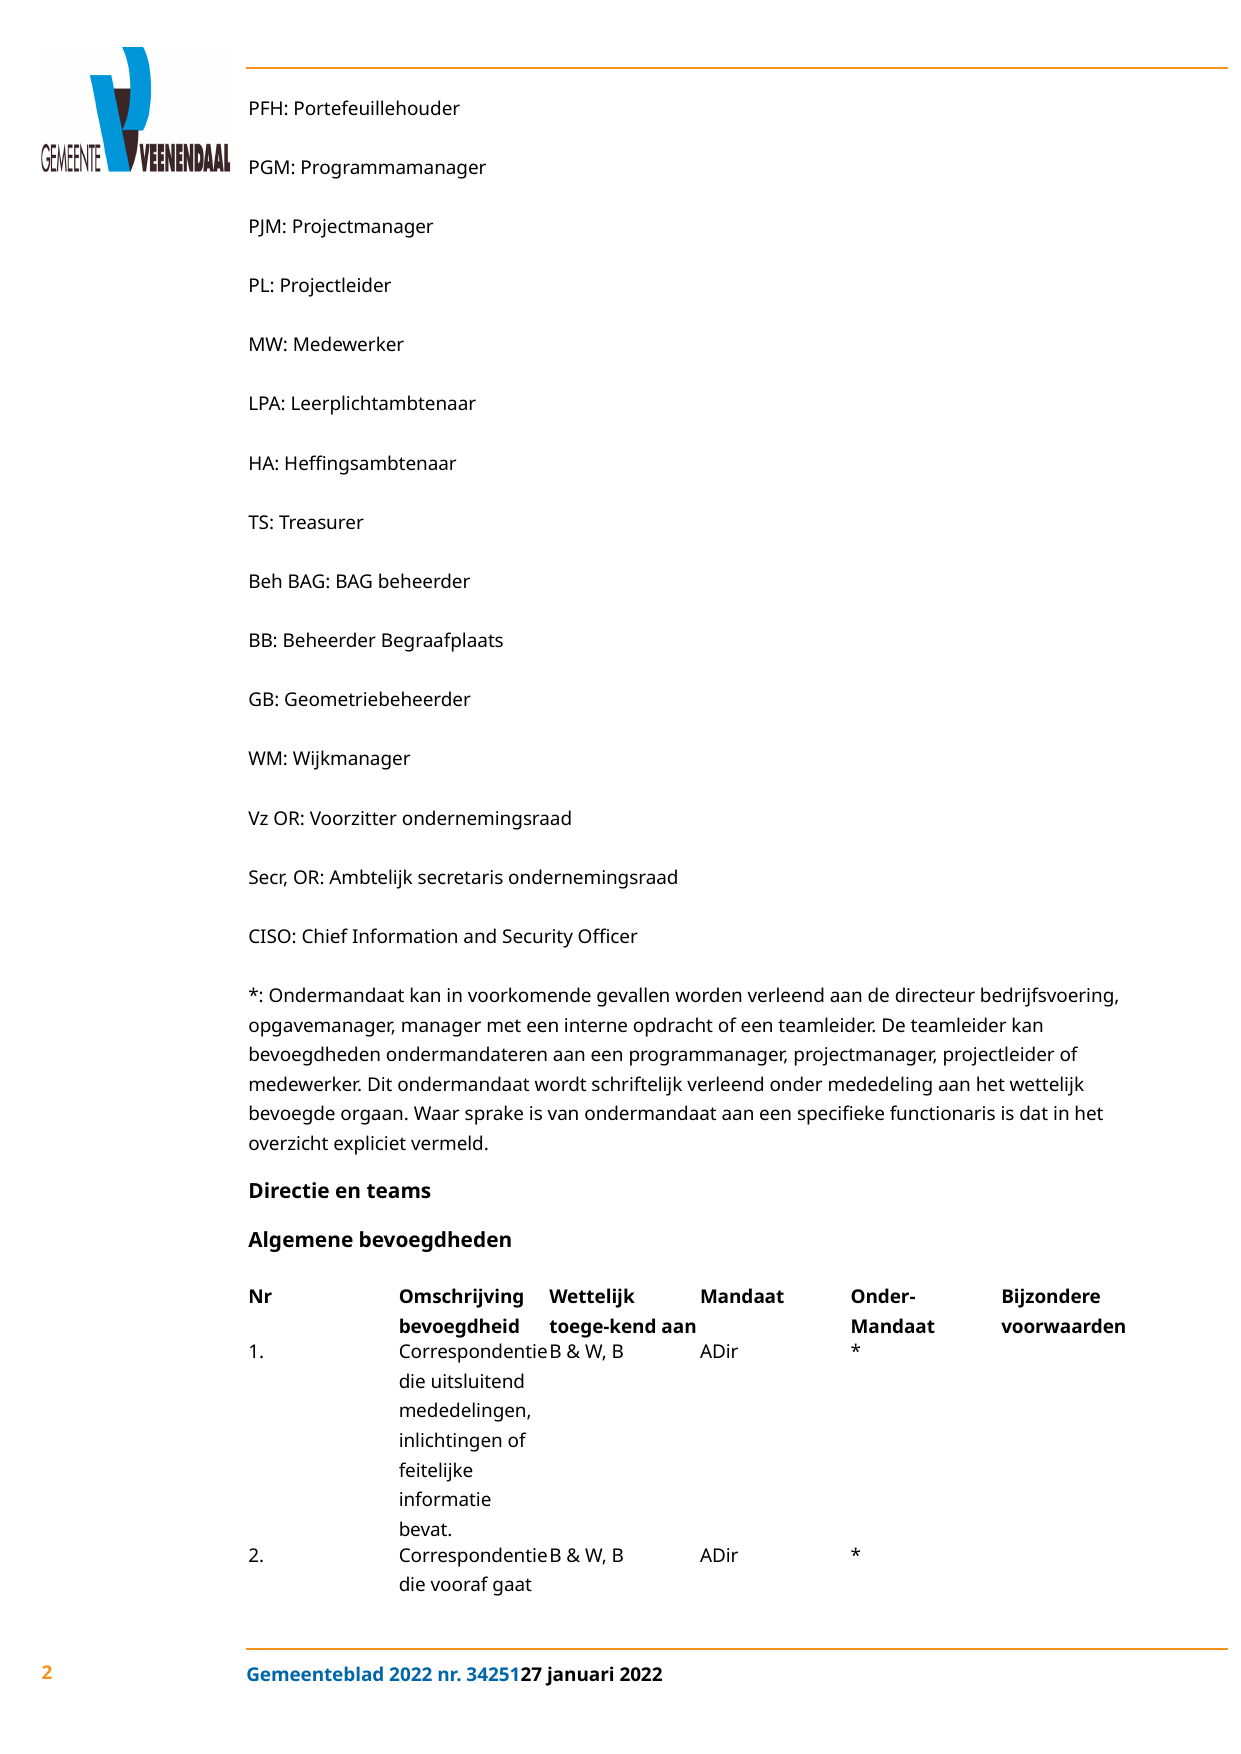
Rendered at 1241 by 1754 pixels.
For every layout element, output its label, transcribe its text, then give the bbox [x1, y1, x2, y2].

table_cell 1. [248, 1339, 398, 1542]
text PFH: Portefeuillehouder [248, 95, 1152, 121]
table_cell B & W, B [549, 1339, 700, 1542]
picture [41, 47, 130, 172]
text MW: Medewerker [248, 331, 1152, 357]
table_cell [1001, 1339, 1152, 1542]
text WM: Wijkmanager [248, 746, 1152, 771]
table_cell B & W, B [549, 1542, 700, 1597]
text TS: Treasurer [248, 509, 1152, 535]
table_cell ADir [700, 1339, 850, 1542]
table_header Onder- Mandaat [850, 1283, 1001, 1338]
table_cell * [850, 1542, 1001, 1597]
table_header Mandaat [700, 1283, 850, 1338]
text Vz OR: Voorzitter ondernemingsraad [248, 805, 1152, 831]
text *: Ondermandaat kan in voorkomende gevallen worden verleend aan de directeur bedrijfsvoering, opgavemanager, manager met een interne opdracht of een teamleider. De teamleider kan bevoegdheden ondermandateren aan een programmanager, projectmanager, projectleider of medewerker. Dit ondermandaat wordt schriftelijk verleend onder mededeling aan het wettelijk bevoegde orgaan. Waar sprake is van ondermandaat aan een specifieke functionaris is dat in het overzicht expliciet vermeld. [248, 982, 1152, 1156]
table_header Wettelijk toege-kend aan [549, 1283, 700, 1338]
text GB: Geometriebeheerder [248, 686, 1152, 712]
text HA: Heffingsambtenaar [248, 450, 1152, 476]
table_cell 2. [248, 1542, 398, 1597]
text Algemene bevoegdheden [248, 1225, 1152, 1253]
table_header Nr [248, 1283, 398, 1338]
table_header Omschrijving bevoegdheid [399, 1283, 549, 1338]
text PL: Projectleider [248, 272, 1152, 298]
text PJM: Projectmanager [248, 213, 1152, 239]
table_cell Correspondentie die uitsluitend mededelingen, inlichtingen of feitelijke informatie bevat. [399, 1339, 549, 1542]
text Beh BAG: BAG beheerder [248, 568, 1152, 594]
table_header Bijzondere voorwaarden [1001, 1283, 1152, 1338]
text PGM: Programmamanager [248, 154, 1152, 180]
text BB: Beheerder Begraafplaats [248, 627, 1152, 653]
text Secr, OR: Ambtelijk secretaris ondernemingsraad [248, 864, 1152, 890]
text CISO: Chief Information and Security Officer [248, 923, 1152, 949]
table_cell ADir [700, 1542, 850, 1597]
text LPA: Leerplichtambtenaar [248, 391, 1152, 416]
table_cell * [850, 1339, 1001, 1542]
table_cell [1001, 1542, 1152, 1597]
picture [123, 47, 231, 172]
table_cell Correspondentie die vooraf gaat [399, 1542, 549, 1597]
text Directie en teams [248, 1176, 1152, 1204]
